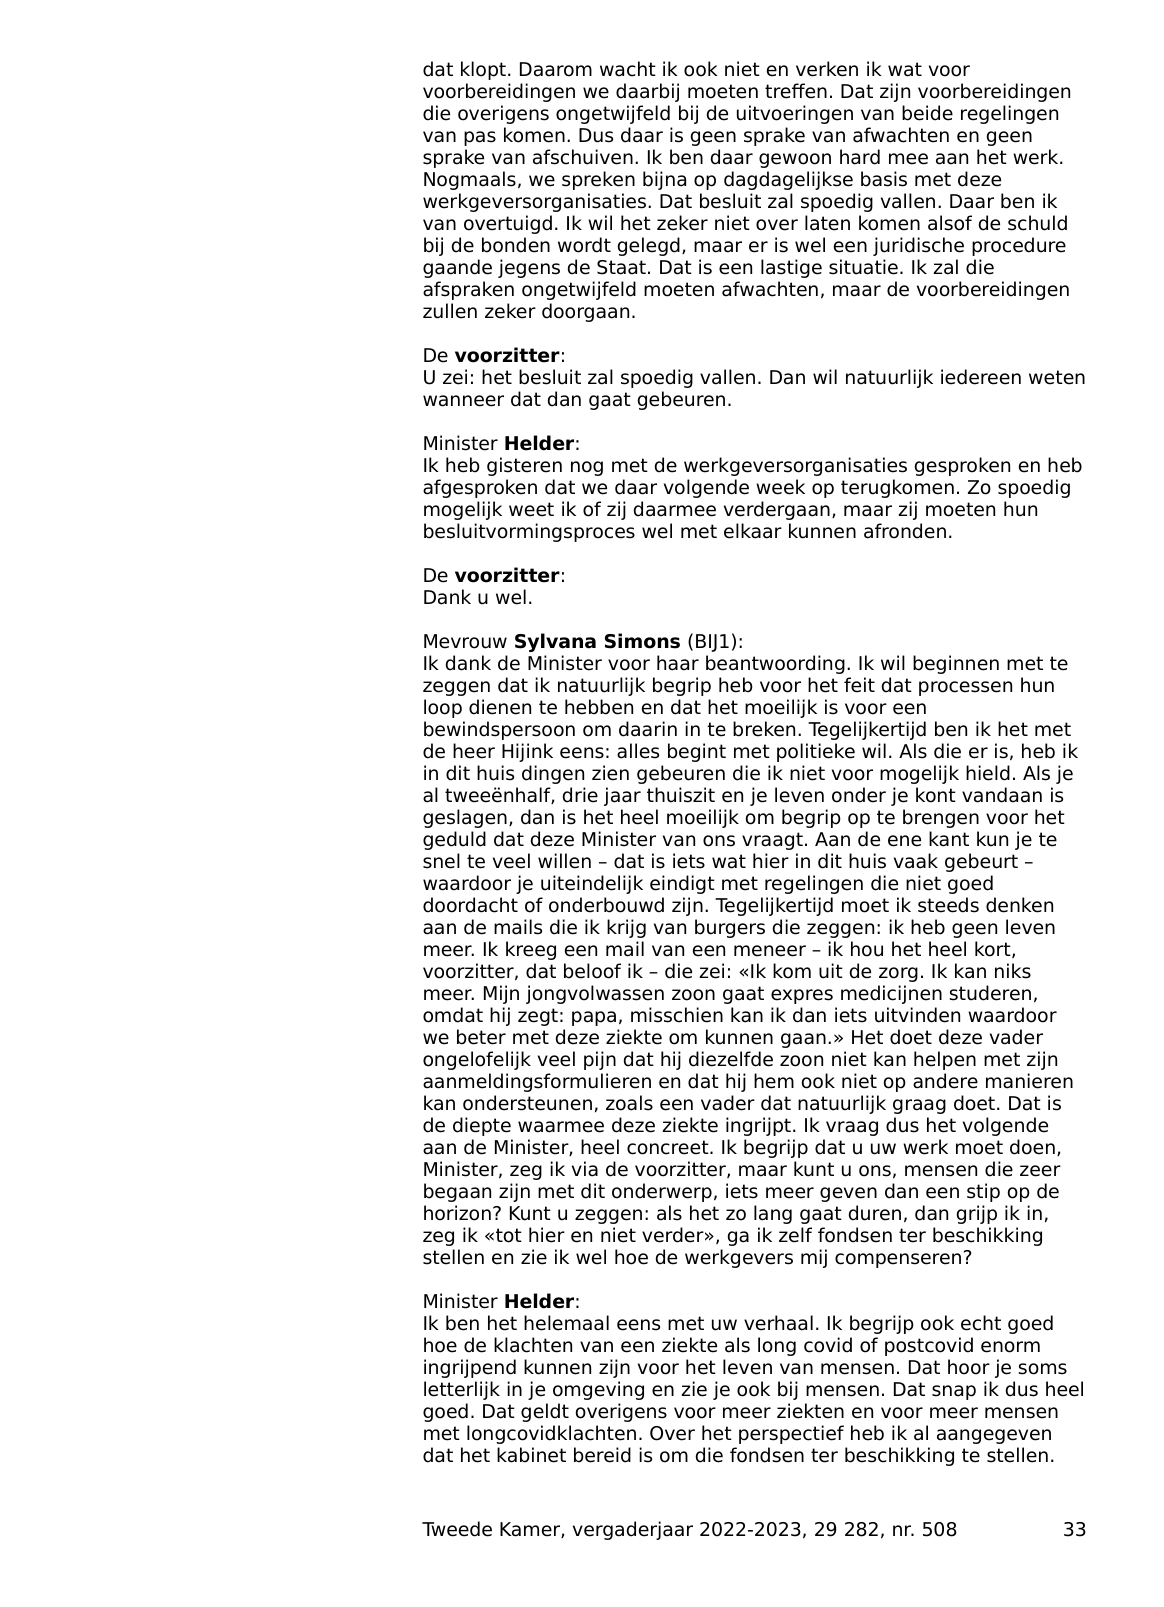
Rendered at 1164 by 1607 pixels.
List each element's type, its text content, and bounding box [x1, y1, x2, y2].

text dat klopt. Daarom wacht ik ook niet en verken ik wat voor voorbereidingen we daarbij moeten treffen. Dat zijn voorbereidingen die overigens ongetwijfeld bij de uitvoeringen van beide regelingen van pas komen. Dus daar is geen sprake van afwachten en geen sprake van afschuiven. Ik ben daar gewoon hard mee aan het werk. Nogmaals, we spreken bijna op dagdagelijkse basis met deze werkgeversorganisaties. Dat besluit zal spoedig vallen. Daar ben ik van overtuigd. Ik wil het zeker niet over laten komen alsof de schuld bij de bonden wordt gelegd, maar er is wel een juridische procedure gaande jegens de Staat. Dat is een lastige situatie. Ik zal die afspraken ongetwijfeld moeten afwachten, maar de voorbereidingen zullen zeker doorgaan. [422, 59, 1087, 323]
text Dank u wel. [422, 587, 1087, 609]
text De voorzitter: [422, 345, 1087, 367]
text U zei: het besluit zal spoedig vallen. Dan wil natuurlijk iedereen weten wanneer dat dan gaat gebeuren. [422, 367, 1087, 411]
text Ik dank de Minister voor haar beantwoording. Ik wil beginnen met te zeggen dat ik natuurlijk begrip heb voor het feit dat processen hun loop dienen te hebben en dat het moeilijk is voor een bewindspersoon om daarin in te breken. Tegelijkertijd ben ik het met de heer Hijink eens: alles begint met politieke wil. Als die er is, heb ik in dit huis dingen zien gebeuren die ik niet voor mogelijk hield. Als je al tweeënhalf, drie jaar thuiszit en je leven onder je kont vandaan is geslagen, dan is het heel moeilijk om begrip op te brengen voor het geduld dat deze Minister van ons vraagt. Aan de ene kant kun je te snel te veel willen – dat is iets wat hier in dit huis vaak gebeurt – waardoor je uiteindelijk eindigt met regelingen die niet goed doordacht of onderbouwd zijn. Tegelijkertijd moet ik steeds denken aan de mails die ik krijg van burgers die zeggen: ik heb geen leven meer. Ik kreeg een mail van een meneer – ik hou het heel kort, voorzitter, dat beloof ik – die zei: «Ik kom uit de zorg. Ik kan niks meer. Mijn jongvolwassen zoon gaat expres medicijnen studeren, omdat hij zegt: papa, misschien kan ik dan iets uitvinden waardoor we beter met deze ziekte om kunnen gaan.» Het doet deze vader ongelofelijk veel pijn dat hij diezelfde zoon niet kan helpen met zijn aanmeldingsformulieren en dat hij hem ook niet op andere manieren kan ondersteunen, zoals een vader dat natuurlijk graag doet. Dat is de diepte waarmee deze ziekte ingrijpt. Ik vraag dus het volgende aan de Minister, heel concreet. Ik begrijp dat u uw werk moet doen, Minister, zeg ik via de voorzitter, maar kunt u ons, mensen die zeer begaan zijn met dit onderwerp, iets meer geven dan een stip op de horizon? Kunt u zeggen: als het zo lang gaat duren, dan grijp ik in, zeg ik «tot hier en niet verder», ga ik zelf fondsen ter beschikking stellen en zie ik wel hoe de werkgevers mij compenseren? [422, 653, 1087, 1269]
text Mevrouw Sylvana Simons (BIJ1): [422, 631, 1087, 653]
text Minister Helder: [422, 433, 1087, 455]
text Ik heb gisteren nog met de werkgeversorganisaties gesproken en heb afgesproken dat we daar volgende week op terugkomen. Zo spoedig mogelijk weet ik of zij daarmee verdergaan, maar zij moeten hun besluitvormingsproces wel met elkaar kunnen afronden. [422, 455, 1087, 543]
text De voorzitter: [422, 565, 1087, 587]
text Ik ben het helemaal eens met uw verhaal. Ik begrijp ook echt goed hoe de klachten van een ziekte als long covid of postcovid enorm ingrijpend kunnen zijn voor het leven van mensen. Dat hoor je soms letterlijk in je omgeving en zie je ook bij mensen. Dat snap ik dus heel goed. Dat geldt overigens voor meer ziekten en voor meer mensen met longcovidklachten. Over het perspectief heb ik al aangegeven dat het kabinet bereid is om die fondsen ter beschikking te stellen. [422, 1313, 1087, 1467]
text Minister Helder: [422, 1291, 1087, 1313]
